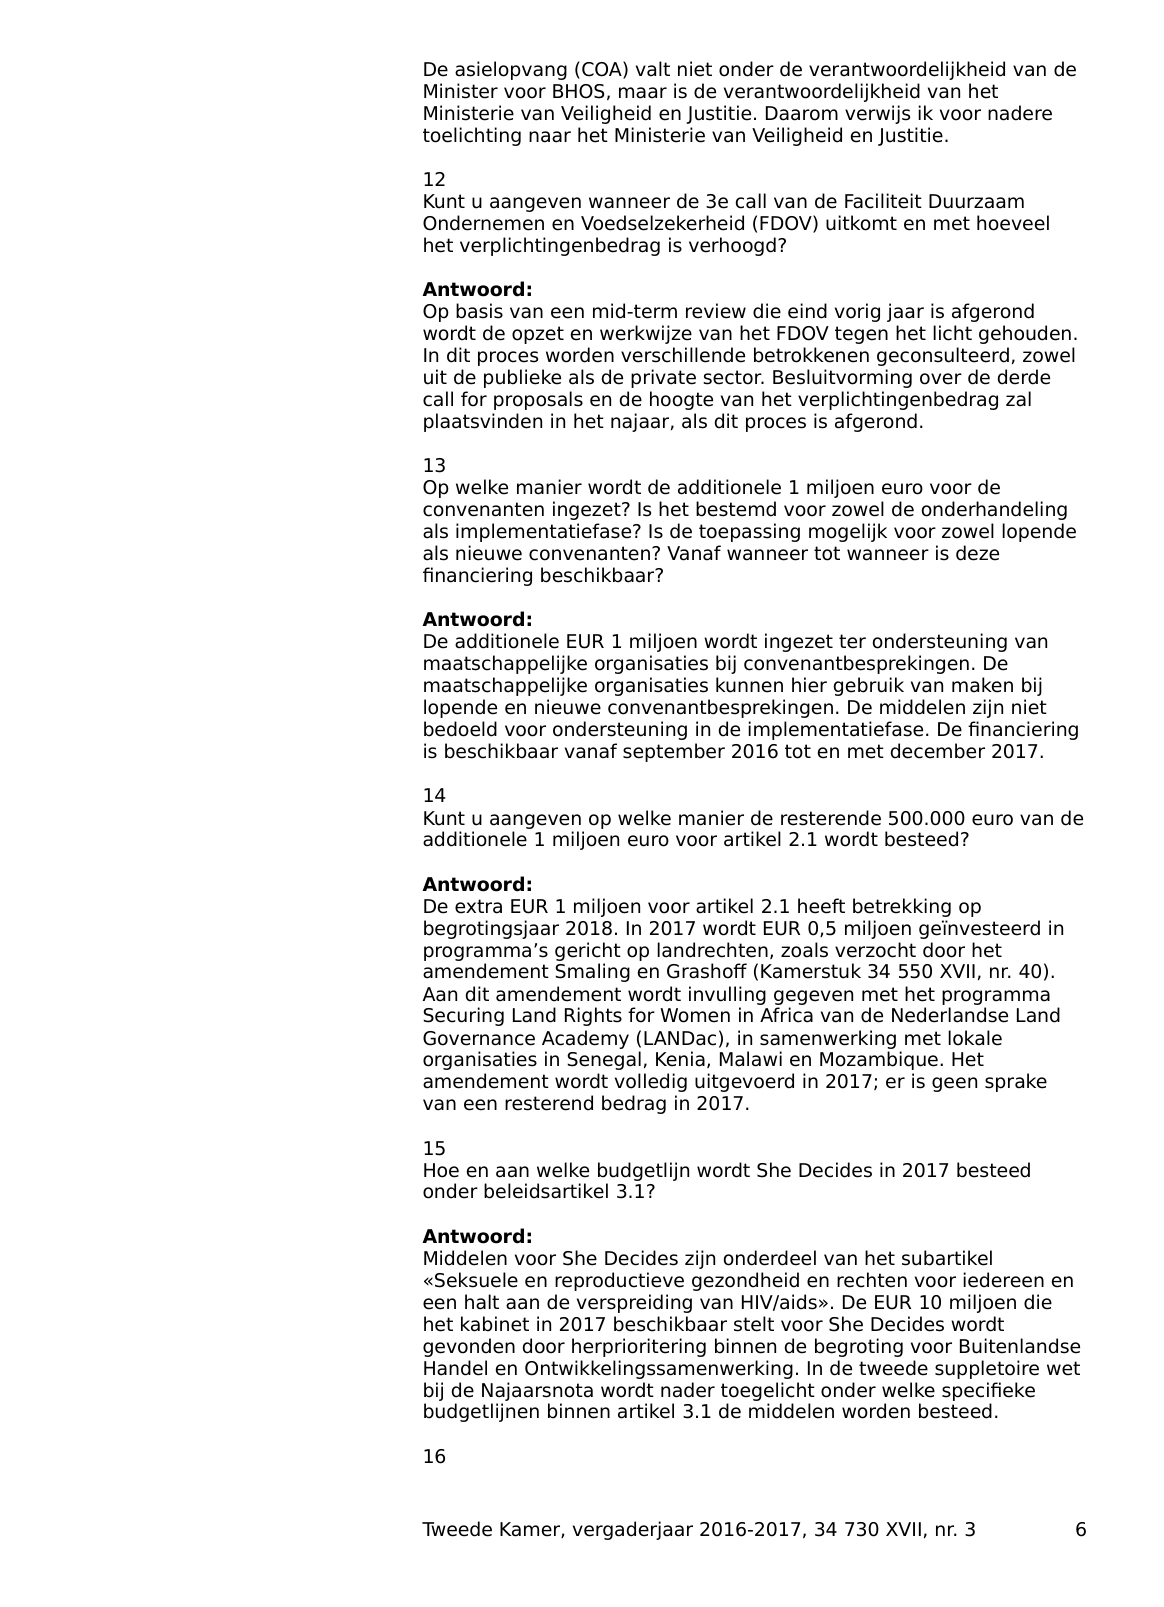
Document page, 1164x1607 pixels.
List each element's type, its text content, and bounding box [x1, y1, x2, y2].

text Antwoord: [422, 873, 1087, 896]
text 15 [422, 1137, 1087, 1159]
text Antwoord: [422, 1226, 1087, 1248]
text Op basis van een mid-term review die eind vorig jaar is afgerond wordt de opzet en werkwijze van het FDOV tegen het licht gehouden. In dit proces worden verschillende betrokkenen geconsulteerd, zowel uit de publieke als de private sector. Besluitvorming over de derde call for proposals en de hoogte van het verplichtingenbedrag zal plaatsvinden in het najaar, als dit proces is afgerond. [422, 301, 1087, 433]
text 13 [422, 455, 1087, 477]
text De asielopvang (COA) valt niet onder de verantwoordelijkheid van de Minister voor BHOS, maar is de verantwoordelijkheid van het Ministerie van Veiligheid en Justitie. Daarom verwijs ik voor nadere toelichting naar het Ministerie van Veiligheid en Justitie. [422, 59, 1087, 147]
text Antwoord: [422, 279, 1087, 301]
text De extra EUR 1 miljoen voor artikel 2.1 heeft betrekking op begrotingsjaar 2018. In 2017 wordt EUR 0,5 miljoen geïnvesteerd in programma’s gericht op landrechten, zoals verzocht door het amendement Smaling en Grashoff (Kamerstuk 34 550 XVII, nr. 40). Aan dit amendement wordt invulling gegeven met het programma Securing Land Rights for Women in Africa van de Nederlandse Land Governance Academy (LANDac), in samenwerking met lokale organisaties in Senegal, Kenia, Malawi en Mozambique. Het amendement wordt volledig uitgevoerd in 2017; er is geen sprake van een resterend bedrag in 2017. [422, 896, 1087, 1115]
text 16 [422, 1446, 1087, 1468]
text Op welke manier wordt de additionele 1 miljoen euro voor de convenanten ingezet? Is het bestemd voor zowel de onderhandeling als implementatiefase? Is de toepassing mogelijk voor zowel lopende als nieuwe convenanten? Vanaf wanneer tot wanneer is deze financiering beschikbaar? [422, 477, 1087, 587]
text Hoe en aan welke budgetlijn wordt She Decides in 2017 besteed onder beleidsartikel 3.1? [422, 1159, 1087, 1203]
text De additionele EUR 1 miljoen wordt ingezet ter ondersteuning van maatschappelijke organisaties bij convenantbesprekingen. De maatschappelijke organisaties kunnen hier gebruik van maken bij lopende en nieuwe convenantbesprekingen. De middelen zijn niet bedoeld voor ondersteuning in de implementatiefase. De financiering is beschikbaar vanaf september 2016 tot en met december 2017. [422, 631, 1087, 763]
text 14 [422, 785, 1087, 807]
text Kunt u aangeven op welke manier de resterende 500.000 euro van de additionele 1 miljoen euro voor artikel 2.1 wordt besteed? [422, 807, 1087, 851]
text Antwoord: [422, 609, 1087, 631]
text Middelen voor She Decides zijn onderdeel van het subartikel «Seksuele en reproductieve gezondheid en rechten voor iedereen en een halt aan de verspreiding van HIV/aids». De EUR 10 miljoen die het kabinet in 2017 beschikbaar stelt voor She Decides wordt gevonden door herprioritering binnen de begroting voor Buitenlandse Handel en Ontwikkelingssamenwerking. In de tweede suppletoire wet bij de Najaarsnota wordt nader toegelicht onder welke specifieke budgetlijnen binnen artikel 3.1 de middelen worden besteed. [422, 1248, 1087, 1423]
text 12 [422, 169, 1087, 191]
text Kunt u aangeven wanneer de 3e call van de Faciliteit Duurzaam Ondernemen en Voedselzekerheid (FDOV) uitkomt en met hoeveel het verplichtingenbedrag is verhoogd? [422, 191, 1087, 257]
